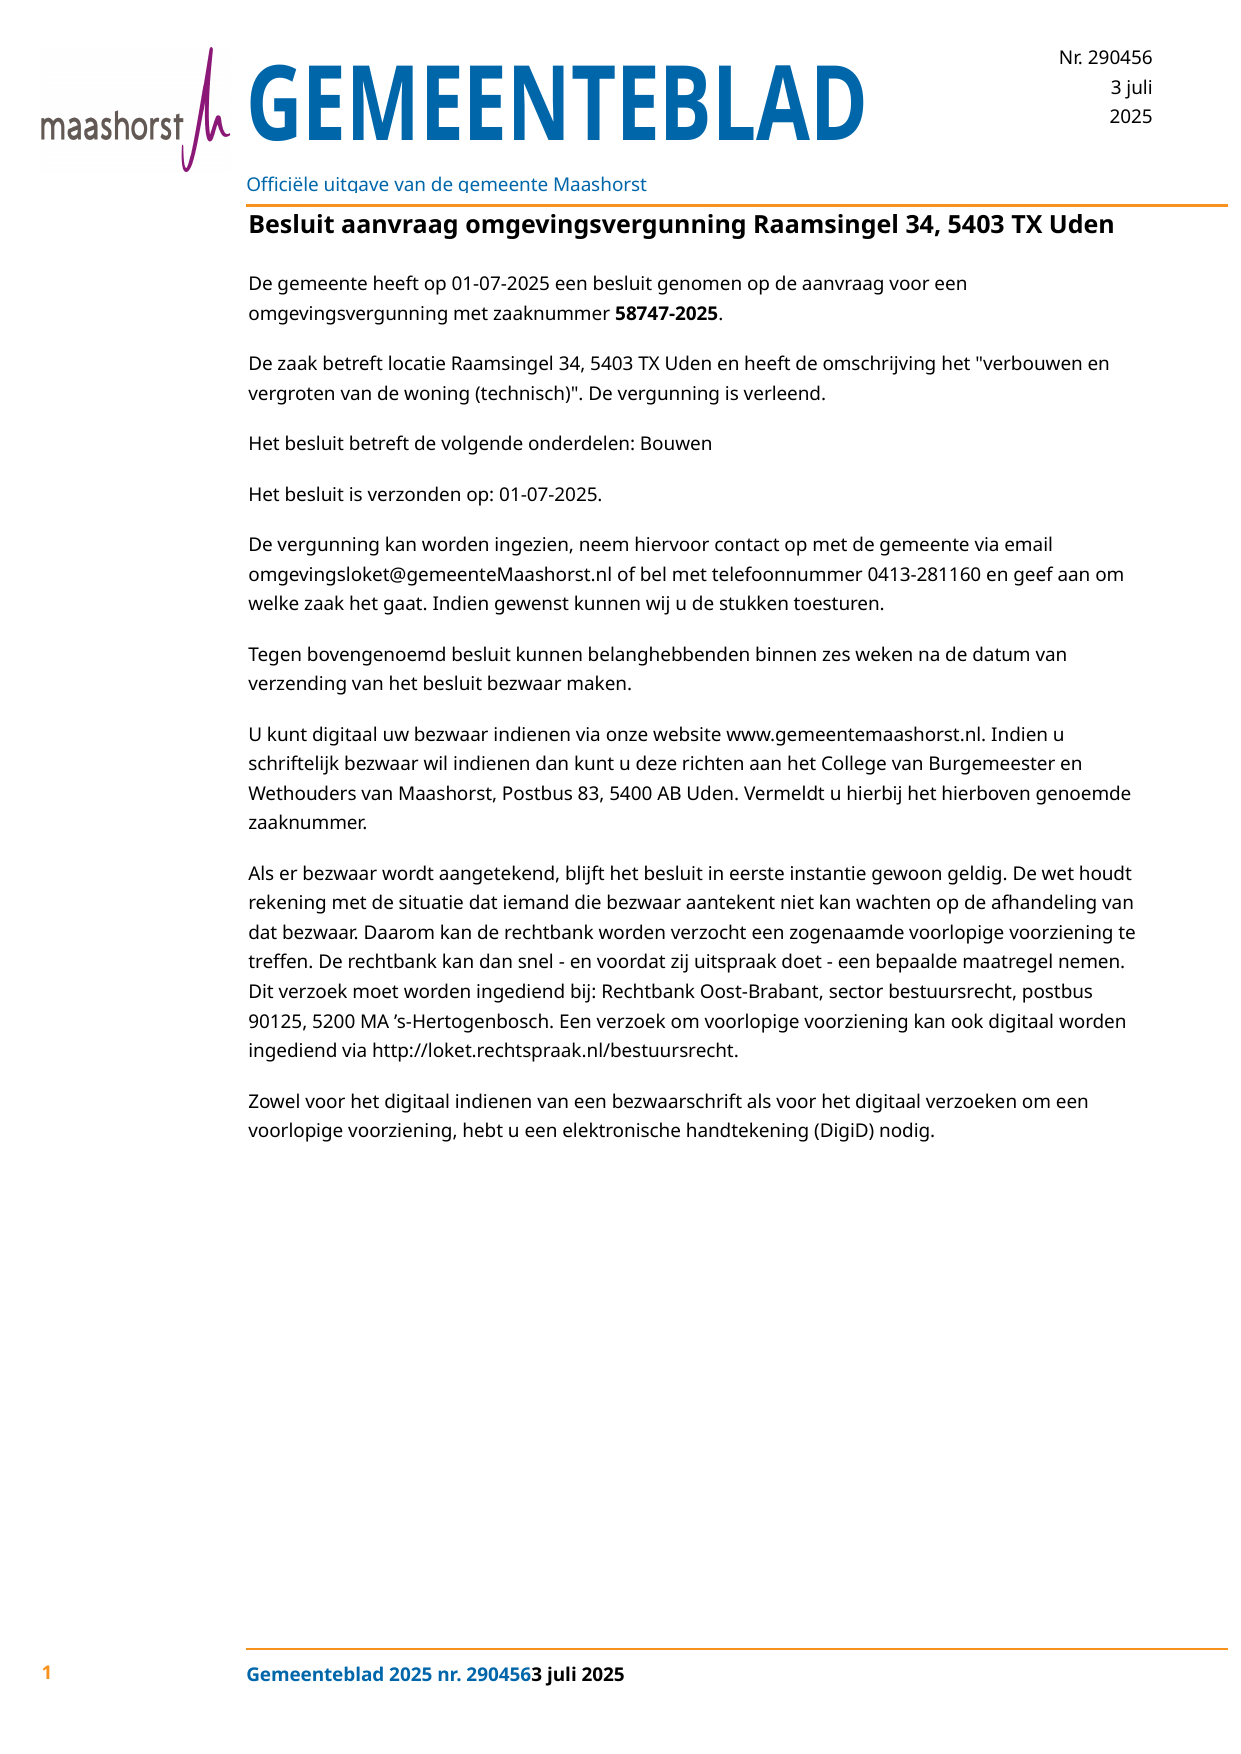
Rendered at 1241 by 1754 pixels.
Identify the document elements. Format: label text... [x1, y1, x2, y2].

text Tegen bovengenoemd besluit kunnen belanghebbenden binnen zes weken na de datum van verzending van het besluit bezwaar maken. [248, 641, 1152, 696]
text Het besluit is verzonden op: 01-07-2025. [248, 481, 1152, 506]
text Als er bezwaar wordt aangetekend, blijft het besluit in eerste instantie gewoon geldig. De wet houdt rekening met de situatie dat iemand die bezwaar aantekent niet kan wachten op de afhandeling van dat bezwaar. Daarom kan de rechtbank worden verzocht een zogenaamde voorlopige voorziening te treffen. De rechtbank kan dan snel - en voordat zij uitspraak doet - een bepaalde maatregel nemen. Dit verzoek moet worden ingediend bij: Rechtbank Oost-Brabant, sector bestuursrecht, postbus 90125, 5200 MA ’s-Hertogenbosch. Een verzoek om voorlopige voorziening kan ook digitaal worden ingediend via http://loket.rechtspraak.nl/bestuursrecht. [248, 860, 1152, 1063]
text U kunt digitaal uw bezwaar indienen via onze website www.gemeentemaashorst.nl. Indien u schriftelijk bezwaar wil indienen dan kunt u deze richten aan het College van Burgemeester en Wethouders van Maashorst, Postbus 83, 5400 AB Uden. Vermeldt u hierbij het hierboven genoemde zaaknummer. [248, 721, 1152, 835]
text De zaak betreft locatie Raamsingel 34, 5403 TX Uden en heeft de omschrijving het "verbouwen en vergroten van de woning (technisch)". De vergunning is verleend. [248, 350, 1152, 406]
text De gemeente heeft op 01-07-2025 een besluit genomen op de aanvraag voor een omgevingsvergunning met zaaknummer 58747-2025. [248, 270, 1152, 326]
text Besluit aanvraag omgevingsvergunning Raamsingel 34, 5403 TX Uden [248, 207, 1152, 241]
text De vergunning kan worden ingezien, neem hiervoor contact op met de gemeente via email omgevingsloket@gemeenteMaashorst.nl of bel met telefoonnummer 0413-281160 en geef aan om welke zaak het gaat. Indien gewenst kunnen wij u de stukken toesturen. [248, 531, 1152, 616]
picture [41, 47, 231, 172]
text Het besluit betreft de volgende onderdelen: Bouwen [248, 430, 1152, 456]
text Zowel voor het digitaal indienen van een bezwaarschrift als voor het digitaal verzoeken om een voorlopige voorziening, hebt u een elektronische handtekening (DigiD) nodig. [248, 1088, 1152, 1143]
